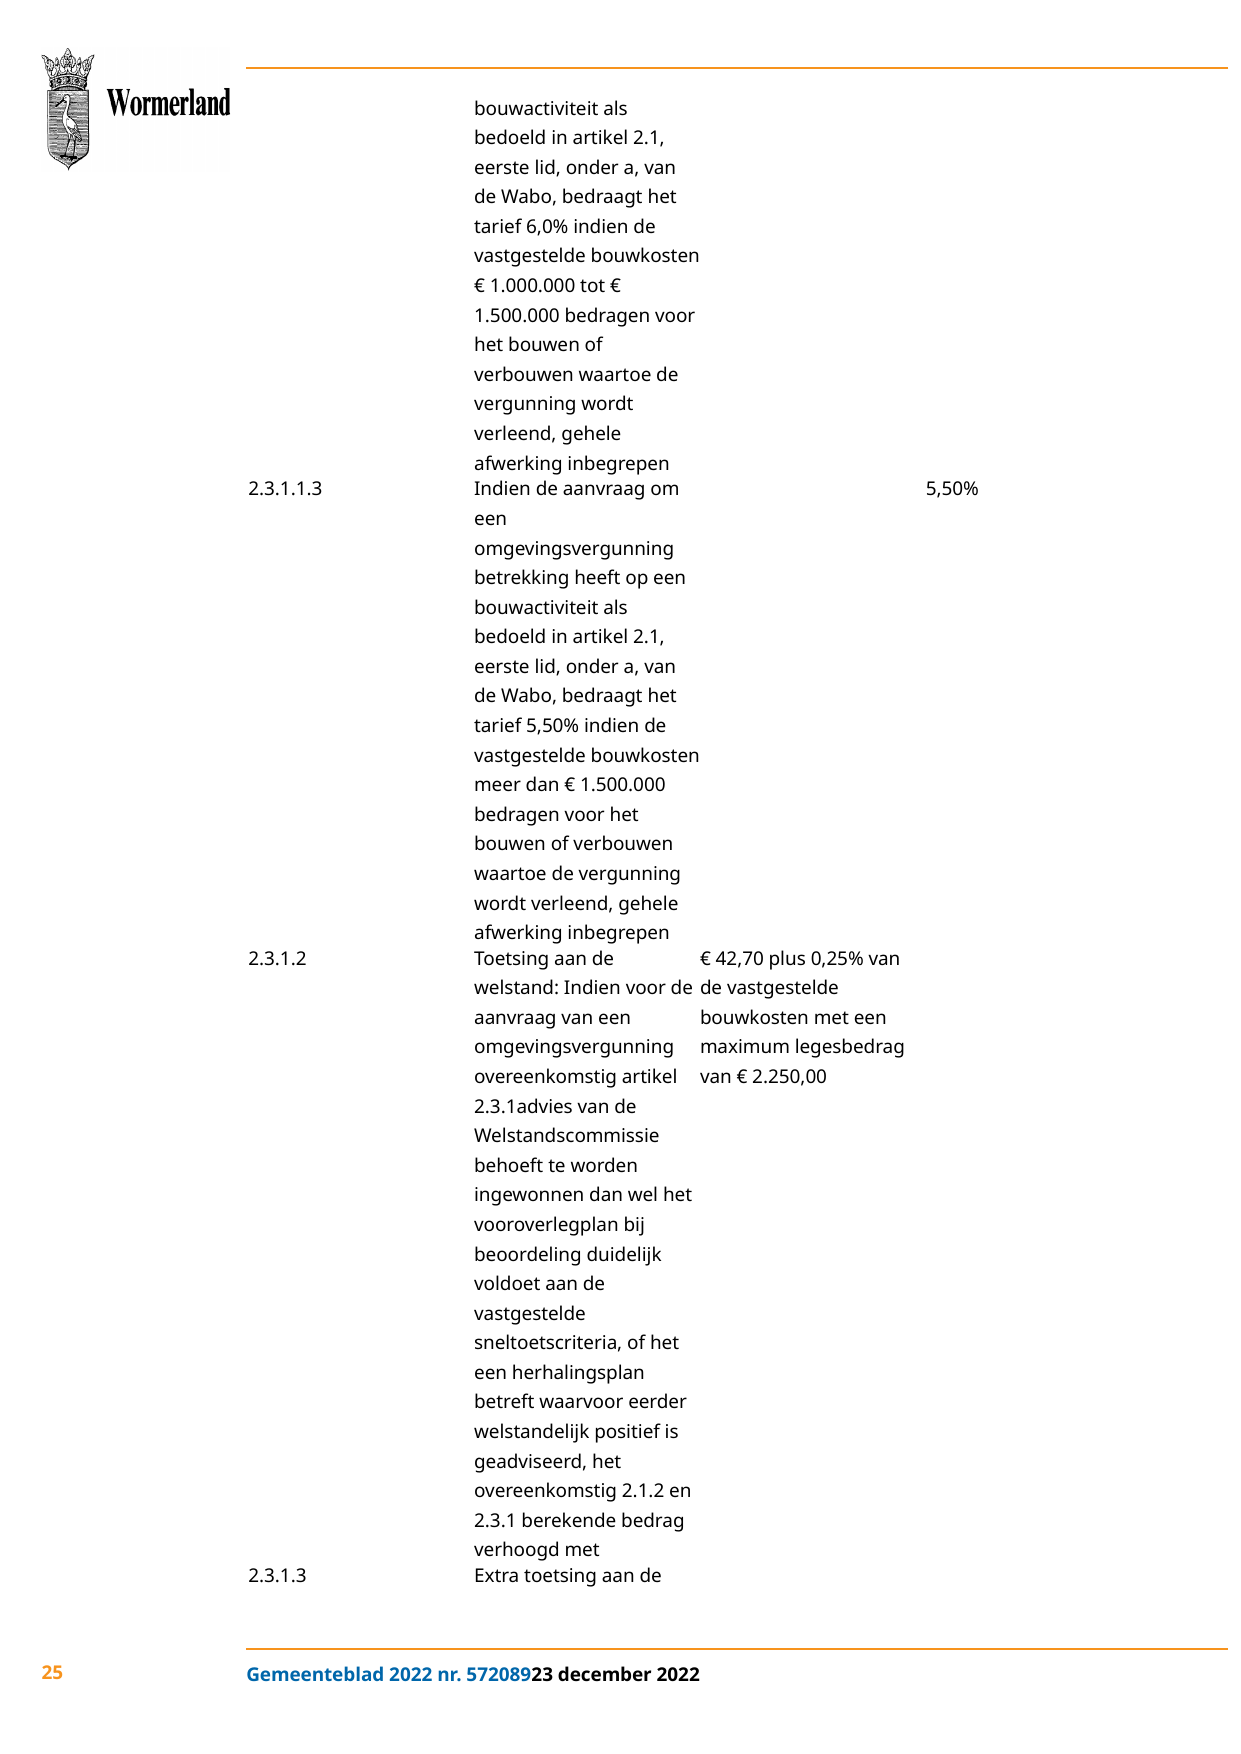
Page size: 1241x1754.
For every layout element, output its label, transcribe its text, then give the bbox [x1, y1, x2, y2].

table_cell [926, 95, 1152, 476]
table_cell Extra toetsing aan de [474, 1563, 700, 1588]
table_cell 2.3.1.3 [248, 1563, 474, 1588]
table_cell bouwactiviteit als bedoeld in artikel 2.1, eerste lid, onder a, van de Wabo, bedraagt het tarief 6,0% indien de vastgestelde bouwkosten € 1.000.000 tot € 1.500.000 bedragen voor het bouwen of verbouwen waartoe de vergunning wordt verleend, gehele afwerking inbegrepen [474, 95, 700, 476]
table_cell 2.3.1.1.3 [248, 476, 474, 945]
table_cell 5,50% [926, 476, 1152, 945]
table_cell Toetsing aan de welstand: Indien voor de aanvraag van een omgevingsvergunning overeenkomstig artikel 2.3.1advies van de Welstandscommissie behoeft te worden ingewonnen dan wel het vooroverlegplan bij beoordeling duidelijk voldoet aan de vastgestelde sneltoetscriteria, of het een herhalingsplan betreft waarvoor eerder welstandelijk positief is geadviseerd, het overeenkomstig 2.1.2 en 2.3.1 berekende bedrag verhoogd met [474, 945, 700, 1562]
table_cell € 42,70 plus 0,25% van de vastgestelde bouwkosten met een maximum legesbedrag van € 2.250,00 [700, 945, 926, 1562]
picture [41, 47, 231, 172]
table_cell [248, 95, 474, 476]
table_cell [926, 1563, 1152, 1588]
table_cell 2.3.1.2 [248, 945, 474, 1562]
table_cell [926, 945, 1152, 1562]
table_cell [700, 95, 926, 476]
table_cell [700, 1563, 926, 1588]
table_cell [700, 476, 926, 945]
table_cell Indien de aanvraag om een omgevingsvergunning betrekking heeft op een bouwactiviteit als bedoeld in artikel 2.1, eerste lid, onder a, van de Wabo, bedraagt het tarief 5,50% indien de vastgestelde bouwkosten meer dan € 1.500.000 bedragen voor het bouwen of verbouwen waartoe de vergunning wordt verleend, gehele afwerking inbegrepen [474, 476, 700, 945]
